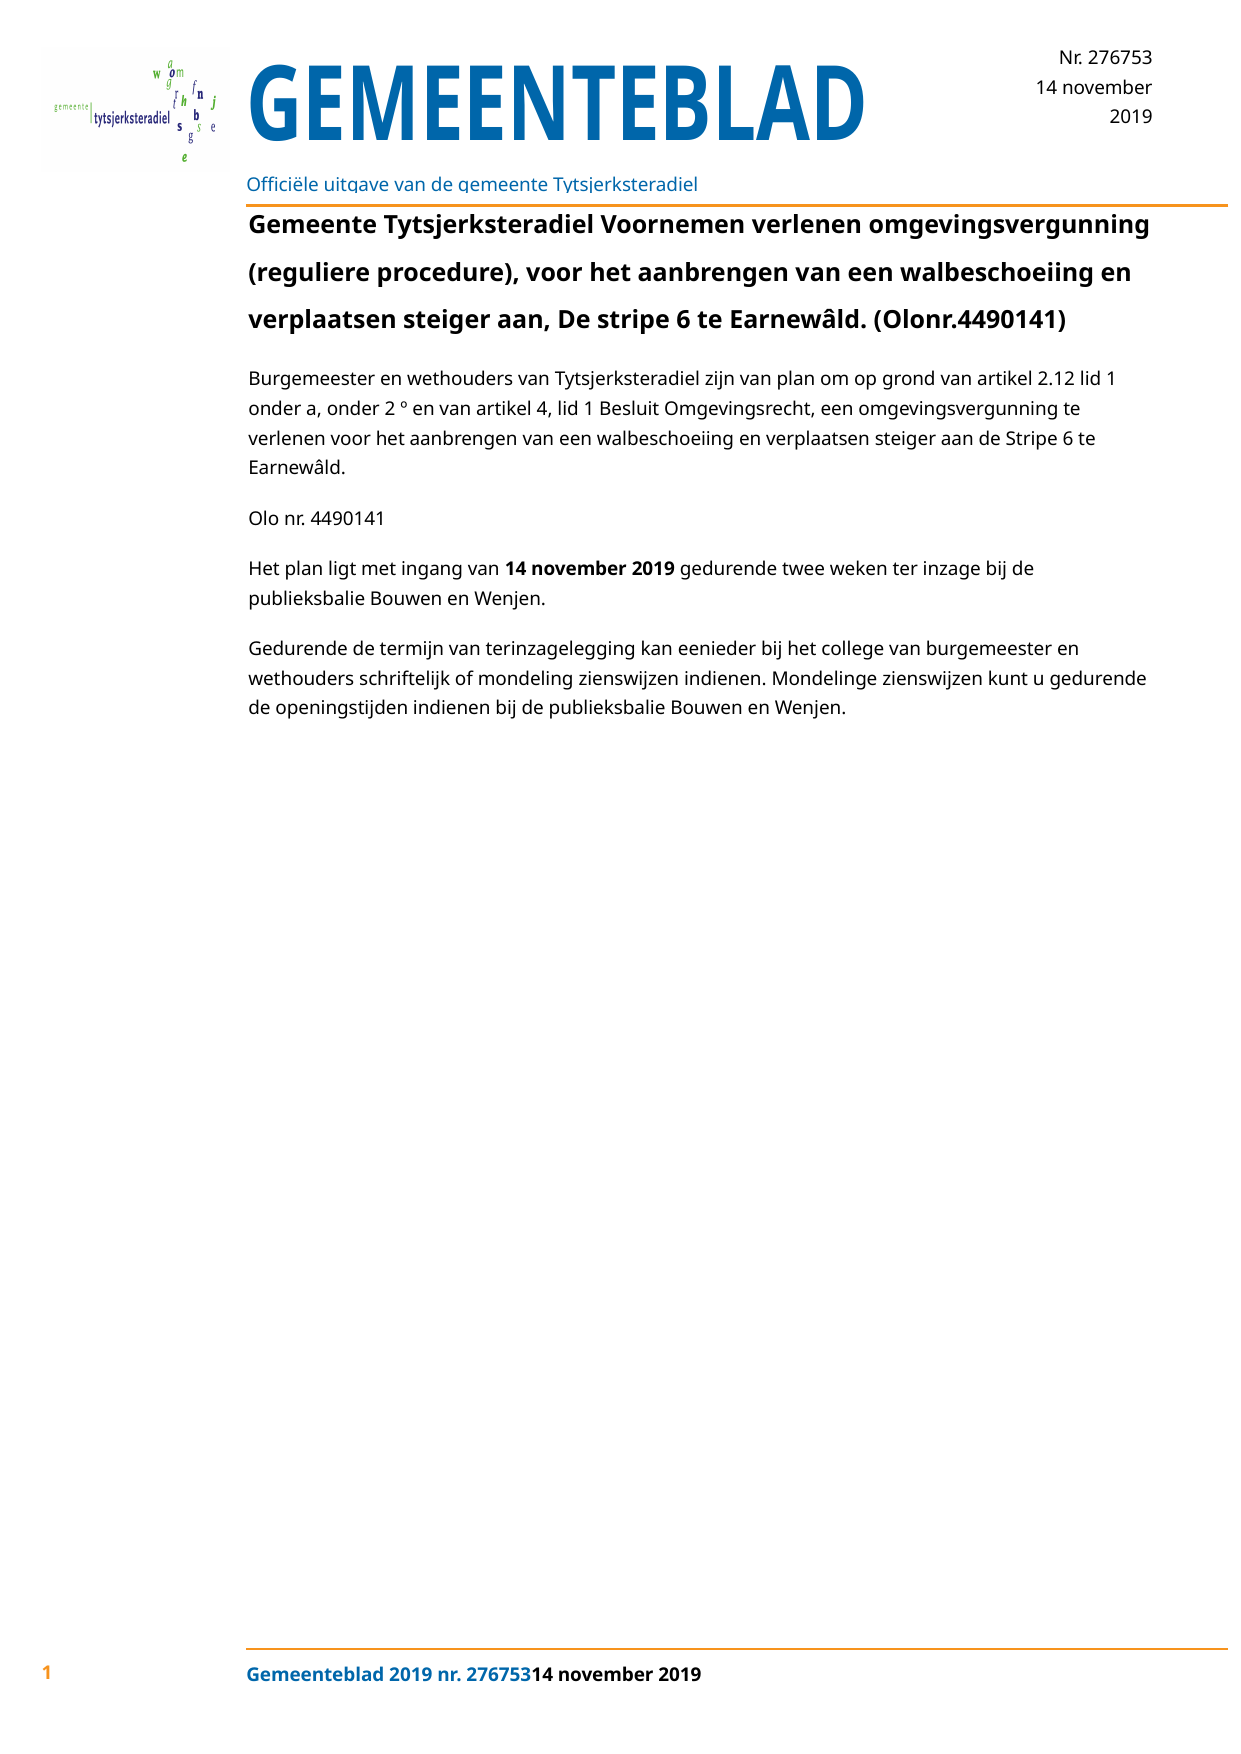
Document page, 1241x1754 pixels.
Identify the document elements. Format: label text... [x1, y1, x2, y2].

picture [41, 47, 231, 172]
text Olo nr. 4490141 [248, 505, 1152, 530]
text Het plan ligt met ingang van 14 november 2019 gedurende twee weken ter inzage bij de publieksbalie Bouwen en Wenjen. [248, 555, 1152, 610]
text Gedurende de termijn van terinzagelegging kan eenieder bij het college van burgemeester en wethouders schriftelijk of mondeling zienswijzen indienen. Mondelinge zienswijzen kunt u gedurende de openingstijden indienen bij de publieksbalie Bouwen en Wenjen. [248, 635, 1152, 720]
text Burgemeester en wethouders van Tytsjerksteradiel zijn van plan om op grond van artikel 2.12 lid 1 onder a, onder 2 º en van artikel 4, lid 1 Besluit Omgevingsrecht, een omgevingsvergunning te verlenen voor het aanbrengen van een walbeschoeiing en verplaatsen steiger aan de Stripe 6 te Earnewâld. [248, 366, 1152, 480]
text Gemeente Tytsjerksteradiel Voornemen verlenen omgevingsvergunning (reguliere procedure), voor het aanbrengen van een walbeschoeiing en verplaatsen steiger aan, De stripe 6 te Earnewâld. (Olonr.4490141) [248, 207, 1152, 336]
